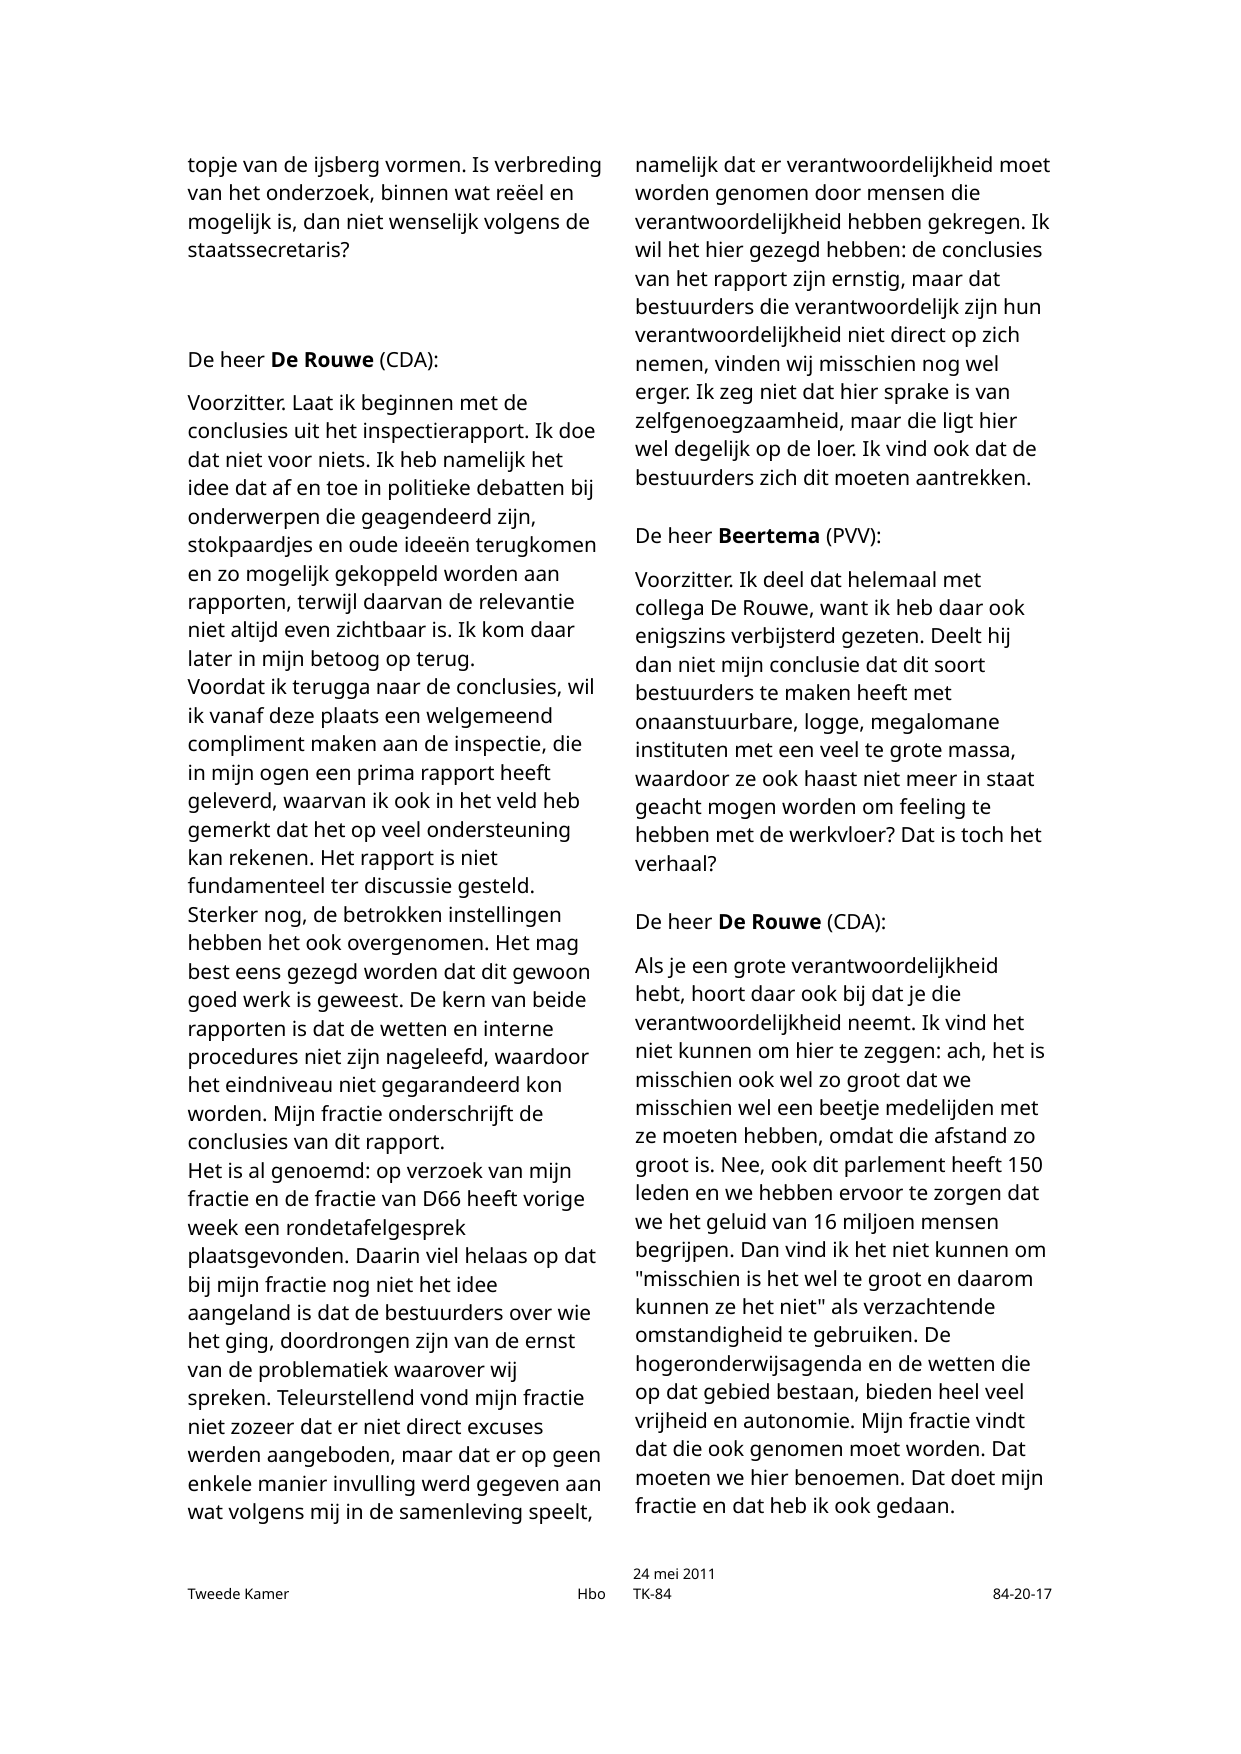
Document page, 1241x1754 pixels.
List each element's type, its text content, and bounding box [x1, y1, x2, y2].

text De heer Beertema (PVV): [635, 521, 1053, 550]
text De heer De Rouwe (CDA): [187, 345, 605, 373]
text Voordat ik terugga naar de conclusies, wil ik vanaf deze plaats een welgemeend compliment maken aan de inspectie, die in mijn ogen een prima rapport heeft geleverd, waarvan ik ook in het veld heb gemerkt dat het op veel ondersteuning kan rekenen. Het rapport is niet fundamenteel ter discussie gesteld. Sterker nog, de betrokken instellingen hebben het ook overgenomen. Het mag best eens gezegd worden dat dit gewoon goed werk is geweest. De kern van beide rapporten is dat de wetten en interne procedures niet zijn nageleefd, waardoor het eindniveau niet gegarandeerd kon worden. Mijn fractie onderschrijft de conclusies van dit rapport. [187, 672, 605, 1156]
text namelijk dat er verantwoordelijkheid moet worden genomen door mensen die verantwoordelijkheid hebben gekregen. Ik wil het hier gezegd hebben: de conclusies van het rapport zijn ernstig, maar dat bestuurders die verantwoordelijk zijn hun verantwoordelijkheid niet direct op zich nemen, vinden wij misschien nog wel erger. Ik zeg niet dat hier sprake is van zelfgenoegzaamheid, maar die ligt hier wel degelijk op de loer. Ik vind ook dat de bestuurders zich dit moeten aantrekken. [635, 150, 1053, 491]
text topje van de ijsberg vormen. Is verbreding van het onderzoek, binnen wat reëel en mogelijk is, dan niet wenselijk volgens de staatssecretaris? [187, 150, 605, 264]
text Het is al genoemd: op verzoek van mijn fractie en de fractie van D66 heeft vorige week een rondetafelgesprek plaatsgevonden. Daarin viel helaas op dat bij mijn fractie nog niet het idee aangeland is dat de bestuurders over wie het ging, doordrongen zijn van de ernst van de problematiek waarover wij spreken. Teleurstellend vond mijn fractie niet zozeer dat er niet direct excuses werden aangeboden, maar dat er op geen enkele manier invulling werd gegeven aan wat volgens mij in de samenleving speelt, [187, 1156, 605, 1526]
text Als je een grote verantwoordelijkheid hebt, hoort daar ook bij dat je die verantwoordelijkheid neemt. Ik vind het niet kunnen om hier te zeggen: ach, het is misschien ook wel zo groot dat we misschien wel een beetje medelijden met ze moeten hebben, omdat die afstand zo groot is. Nee, ook dit parlement heeft 150 leden en we hebben ervoor te zorgen dat we het geluid van 16 miljoen mensen begrijpen. Dan vind ik het niet kunnen om "misschien is het wel te groot en daarom kunnen ze het niet" als verzachtende omstandigheid te gebruiken. De hogeronderwijsagenda en de wetten die op dat gebied bestaan, bieden heel veel vrijheid en autonomie. Mijn fractie vindt dat die ook genomen moet worden. Dat moeten we hier benoemen. Dat doet mijn fractie en dat heb ik ook gedaan. [635, 951, 1053, 1520]
text Voorzitter. Laat ik beginnen met de conclusies uit het inspectierapport. Ik doe dat niet voor niets. Ik heb namelijk het idee dat af en toe in politieke debatten bij onderwerpen die geagendeerd zijn, stokpaardjes en oude ideeën terugkomen en zo mogelijk gekoppeld worden aan rapporten, terwijl daarvan de relevantie niet altijd even zichtbaar is. Ik kom daar later in mijn betoog op terug. [187, 388, 605, 672]
text De heer De Rouwe (CDA): [635, 907, 1053, 936]
text  [187, 294, 605, 322]
text Voorzitter. Ik deel dat helemaal met collega De Rouwe, want ik heb daar ook enigszins verbijsterd gezeten. Deelt hij dan niet mijn conclusie dat dit soort bestuurders te maken heeft met onaanstuurbare, logge, megalomane instituten met een veel te grote massa, waardoor ze ook haast niet meer in staat geacht mogen worden om feeling te hebben met de werkvloer? Dat is toch het verhaal? [635, 565, 1053, 877]
